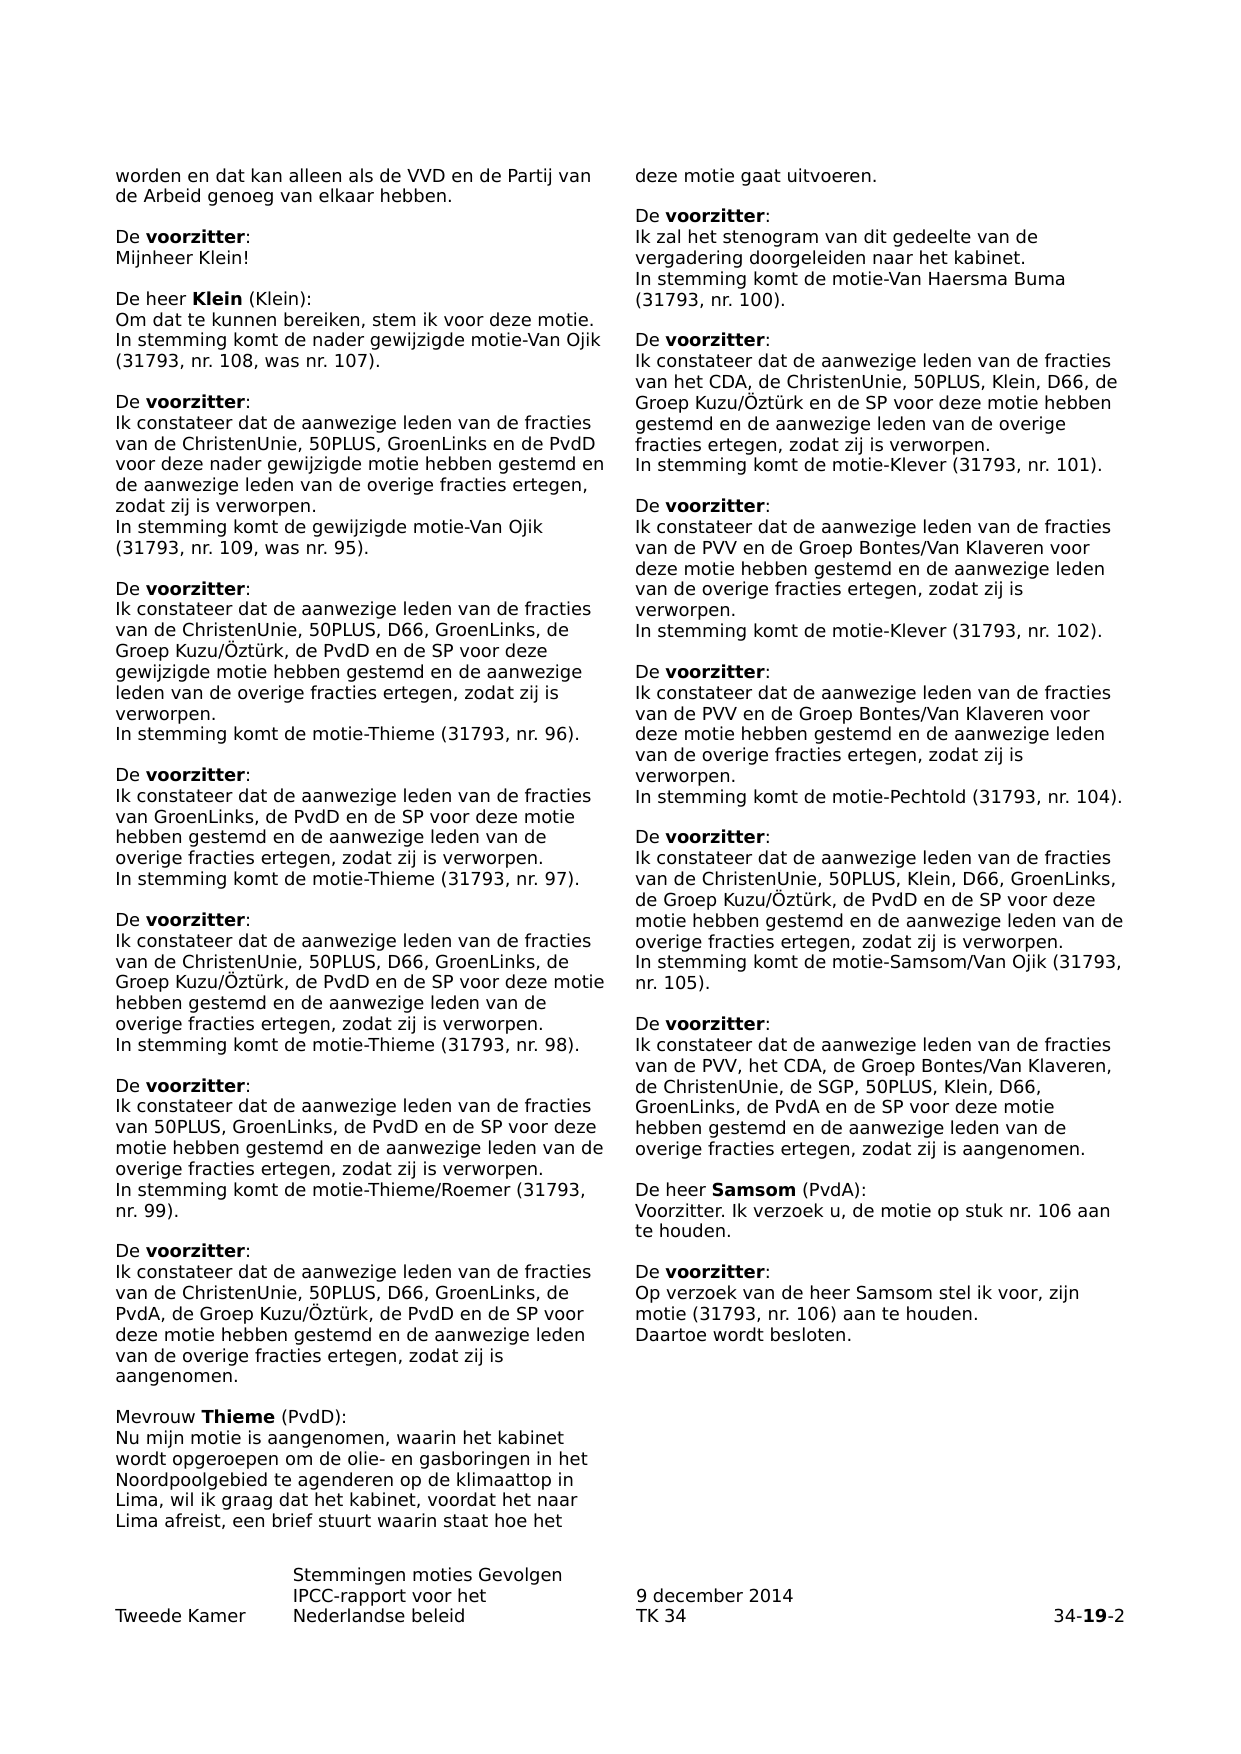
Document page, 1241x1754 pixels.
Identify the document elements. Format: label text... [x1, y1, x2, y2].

text In stemming komt de motie-Thieme (31793, nr. 96). [115, 724, 605, 745]
text Voorzitter. Ik verzoek u, de motie op stuk nr. 106 aan te houden. [635, 1200, 1125, 1242]
text In stemming komt de motie-Klever (31793, nr. 101). [635, 455, 1125, 476]
text Ik constateer dat de aanwezige leden van de fracties van de ChristenUnie, 50PLUS, D66, GroenLinks, de Groep Kuzu/Öztürk, de PvdD en de SP voor deze gewijzigde motie hebben gestemd en de aanwezige leden van de overige fracties ertegen, zodat zij is verworpen. [115, 599, 605, 724]
text In stemming komt de motie-Van Haersma Buma (31793, nr. 100). [635, 268, 1125, 310]
text De voorzitter: [635, 330, 1125, 351]
text Ik constateer dat de aanwezige leden van de fracties van de PVV en de Groep Bontes/Van Klaveren voor deze motie hebben gestemd en de aanwezige leden van de overige fracties ertegen, zodat zij is verworpen. [635, 517, 1125, 621]
text In stemming komt de motie-Pechtold (31793, nr. 104). [635, 787, 1125, 807]
text Ik constateer dat de aanwezige leden van de fracties van de PVV en de Groep Bontes/Van Klaveren voor deze motie hebben gestemd en de aanwezige leden van de overige fracties ertegen, zodat zij is verworpen. [635, 682, 1125, 787]
text In stemming komt de nader gewijzigde motie-Van Ojik (31793, nr. 108, was nr. 107). [115, 330, 605, 372]
text De voorzitter: [635, 496, 1125, 517]
text Ik constateer dat de aanwezige leden van de fracties van de PVV, het CDA, de Groep Bontes/Van Klaveren, de ChristenUnie, de SGP, 50PLUS, Klein, D66, GroenLinks, de PvdA en de SP voor deze motie hebben gestemd en de aanwezige leden van de overige fracties ertegen, zodat zij is aangenomen. [635, 1035, 1125, 1160]
text De voorzitter: [635, 206, 1125, 227]
text Daartoe wordt besloten. [635, 1324, 1125, 1345]
text Mijnheer Klein! [115, 248, 605, 268]
text Om dat te kunnen bereiken, stem ik voor deze motie. [115, 309, 605, 330]
text De voorzitter: [115, 1076, 605, 1096]
text De voorzitter: [115, 1241, 605, 1262]
text Mevrouw Thieme (PvdD): [115, 1407, 605, 1428]
text De voorzitter: [635, 827, 1125, 848]
text Ik constateer dat de aanwezige leden van de fracties van de ChristenUnie, 50PLUS, GroenLinks en de PvdD voor deze nader gewijzigde motie hebben gestemd en de aanwezige leden van de overige fracties ertegen, zodat zij is verworpen. [115, 412, 605, 517]
text In stemming komt de motie-Thieme (31793, nr. 98). [115, 1035, 605, 1056]
text De voorzitter: [115, 392, 605, 412]
text In stemming komt de motie-Klever (31793, nr. 102). [635, 621, 1125, 642]
text Ik constateer dat de aanwezige leden van de fracties van het CDA, de ChristenUnie, 50PLUS, Klein, D66, de Groep Kuzu/Öztürk en de SP voor deze motie hebben gestemd en de aanwezige leden van de overige fracties ertegen, zodat zij is verworpen. [635, 351, 1125, 455]
text In stemming komt de gewijzigde motie-Van Ojik (31793, nr. 109, was nr. 95). [115, 517, 605, 558]
text Ik constateer dat de aanwezige leden van de fracties van de ChristenUnie, 50PLUS, D66, GroenLinks, de Groep Kuzu/Öztürk, de PvdD en de SP voor deze motie hebben gestemd en de aanwezige leden van de overige fracties ertegen, zodat zij is verworpen. [115, 931, 605, 1035]
text Ik constateer dat de aanwezige leden van de fracties van GroenLinks, de PvdD en de SP voor deze motie hebben gestemd en de aanwezige leden van de overige fracties ertegen, zodat zij is verworpen. [115, 786, 605, 869]
text Nu mijn motie is aangenomen, waarin het kabinet wordt opgeroepen om de olie- en gasboringen in het Noordpoolgebied te agenderen op de klimaattop in Lima, wil ik graag dat het kabinet, voordat het naar Lima afreist, een brief stuurt waarin staat hoe het [115, 1428, 605, 1532]
text Ik constateer dat de aanwezige leden van de fracties van de ChristenUnie, 50PLUS, D66, GroenLinks, de PvdA, de Groep Kuzu/Öztürk, de PvdD en de SP voor deze motie hebben gestemd en de aanwezige leden van de overige fracties ertegen, zodat zij is aangenomen. [115, 1262, 605, 1387]
text worden en dat kan alleen als de VVD en de Partij van de Arbeid genoeg van elkaar hebben. [115, 165, 605, 207]
text De voorzitter: [115, 227, 605, 248]
text Op verzoek van de heer Samsom stel ik voor, zijn motie (31793, nr. 106) aan te houden. [635, 1283, 1125, 1324]
text deze motie gaat uitvoeren. [635, 165, 1125, 186]
text Ik constateer dat de aanwezige leden van de fracties van de ChristenUnie, 50PLUS, Klein, D66, GroenLinks, de Groep Kuzu/Öztürk, de PvdD en de SP voor deze motie hebben gestemd en de aanwezige leden van de overige fracties ertegen, zodat zij is verworpen. [635, 848, 1125, 952]
text De heer Samsom (PvdA): [635, 1180, 1125, 1200]
text In stemming komt de motie-Samsom/Van Ojik (31793, nr. 105). [635, 952, 1125, 994]
text De voorzitter: [635, 1014, 1125, 1035]
text De heer Klein (Klein): [115, 288, 605, 309]
text De voorzitter: [115, 910, 605, 931]
text De voorzitter: [115, 578, 605, 599]
text De voorzitter: [635, 1262, 1125, 1283]
text In stemming komt de motie-Thieme (31793, nr. 97). [115, 869, 605, 890]
text In stemming komt de motie-Thieme/Roemer (31793, nr. 99). [115, 1179, 605, 1221]
text Ik constateer dat de aanwezige leden van de fracties van 50PLUS, GroenLinks, de PvdD en de SP voor deze motie hebben gestemd en de aanwezige leden van de overige fracties ertegen, zodat zij is verworpen. [115, 1096, 605, 1179]
text De voorzitter: [115, 765, 605, 786]
text Ik zal het stenogram van dit gedeelte van de vergadering doorgeleiden naar het kabinet. [635, 227, 1125, 268]
text De voorzitter: [635, 662, 1125, 682]
